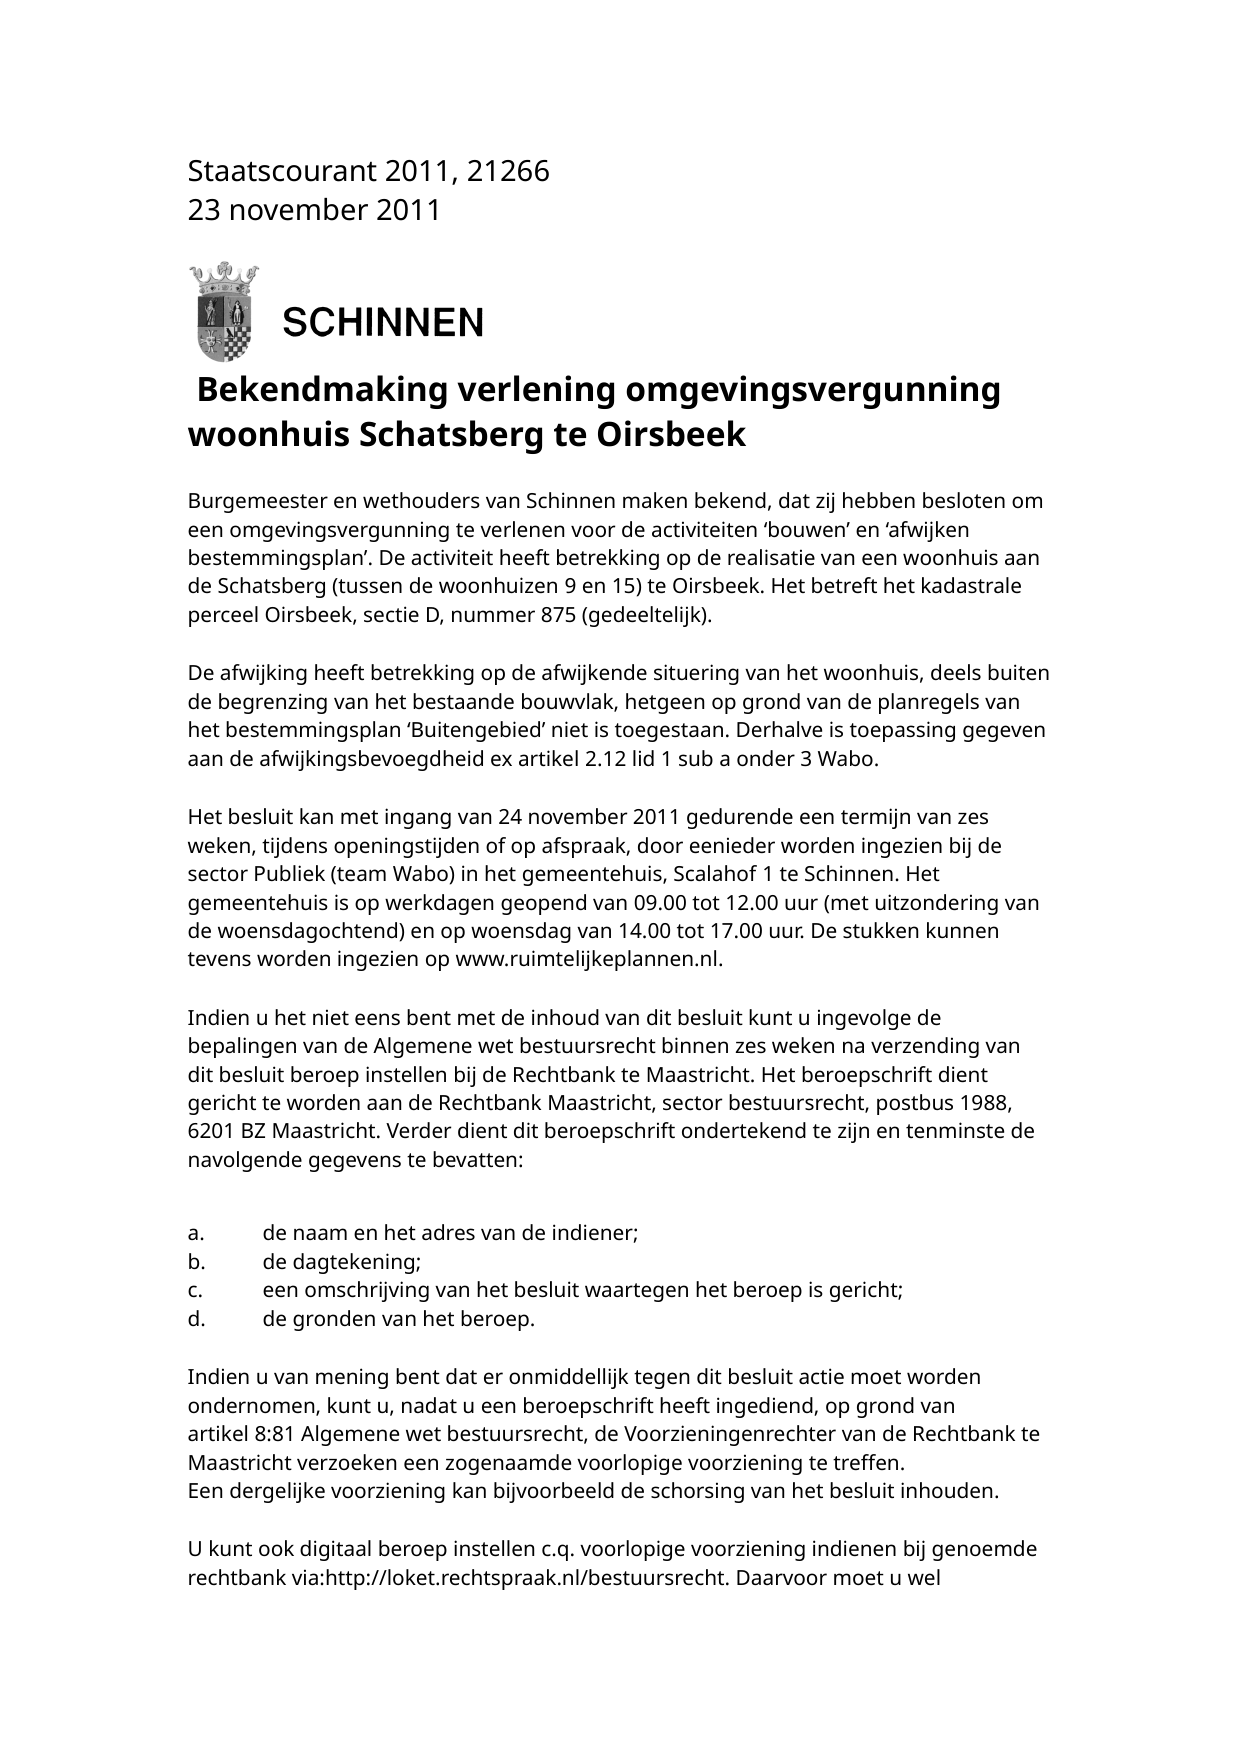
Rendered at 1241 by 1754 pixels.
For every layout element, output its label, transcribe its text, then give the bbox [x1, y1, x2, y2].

text De afwijking heeft betrekking op de afwijkende situering van het woonhuis, deels buiten de begrenzing van het bestaande bouwvlak, hetgeen op grond van de planregels van het bestemmingsplan ‘Buitengebied’ niet is toegestaan. Derhalve is toepassing gegeven aan de afwijkingsbevoegdheid ex artikel 2.12 lid 1 sub a onder 3 Wabo. [187, 658, 1053, 772]
list de naam en het adres van de indiener; [187, 1218, 1053, 1247]
subtitle Bekendmaking verlening omgevingsvergunning woonhuis Schatsberg te Oirsbeek [187, 271, 1053, 456]
list een omschrijving van het besluit waartegen het beroep is gericht; [187, 1275, 1053, 1304]
text Burgemeester en wethouders van Schinnen maken bekend, dat zij hebben besloten om een omgevingsvergunning te verlenen voor de activiteiten ‘bouwen’ en ‘afwijken bestemmingsplan’. De activiteit heeft betrekking op de realisatie van een woonhuis aan de Schatsberg (tussen de woonhuizen 9 en 15) te Oirsbeek. Het betreft het kadastrale perceel Oirsbeek, sectie D, nummer 875 (gedeeltelijk). [187, 486, 1053, 628]
text Indien u van mening bent dat er onmiddellijk tegen dit besluit actie moet worden ondernomen, kunt u, nadat u een beroepschrift heeft ingediend, op grond van artikel 8:81 Algemene wet bestuursrecht, de Voorzieningenrechter van de Rechtbank te Maastricht verzoeken een zogenaamde voorlopige voorziening te treffen. [187, 1362, 1053, 1476]
text 23 november 2011 [187, 190, 1053, 229]
list de gronden van het beroep. [187, 1304, 1053, 1332]
text Het besluit kan met ingang van 24 november 2011 gedurende een termijn van zes weken, tijdens openingstijden of op afspraak, door eenieder worden ingezien bij de sector Publiek (team Wabo) in het gemeentehuis, Scalahof 1 te Schinnen. Het gemeentehuis is op werkdagen geopend van 09.00 tot 12.00 uur (met uitzondering van de woensdagochtend) en op woensdag van 14.00 tot 17.00 uur. De stukken kunnen tevens worden ingezien op www.ruimtelijkeplannen.nl. [187, 802, 1053, 973]
text Staatscourant 2011, 21266 [187, 150, 1053, 190]
picture [187, 258, 484, 366]
text Een dergelijke voorziening kan bijvoorbeeld de schorsing van het besluit inhouden. [187, 1476, 1053, 1504]
text U kunt ook digitaal beroep instellen c.q. voorlopige voorziening indienen bij genoemde rechtbank via:http://loket.rechtspraak.nl/bestuursrecht. Daarvoor moet u wel [187, 1534, 1053, 1591]
text Indien u het niet eens bent met de inhoud van dit besluit kunt u ingevolge de bepalingen van de Algemene wet bestuursrecht binnen zes weken na verzending van dit besluit beroep instellen bij de Rechtbank te Maastricht. Het beroepschrift dient gericht te worden aan de Rechtbank Maastricht, sector bestuursrecht, postbus 1988, 6201 BZ Maastricht. Verder dient dit beroepschrift ondertekend te zijn en tenminste de navolgende gegevens te bevatten: [187, 1003, 1053, 1173]
list de dagtekening; [187, 1247, 1053, 1275]
